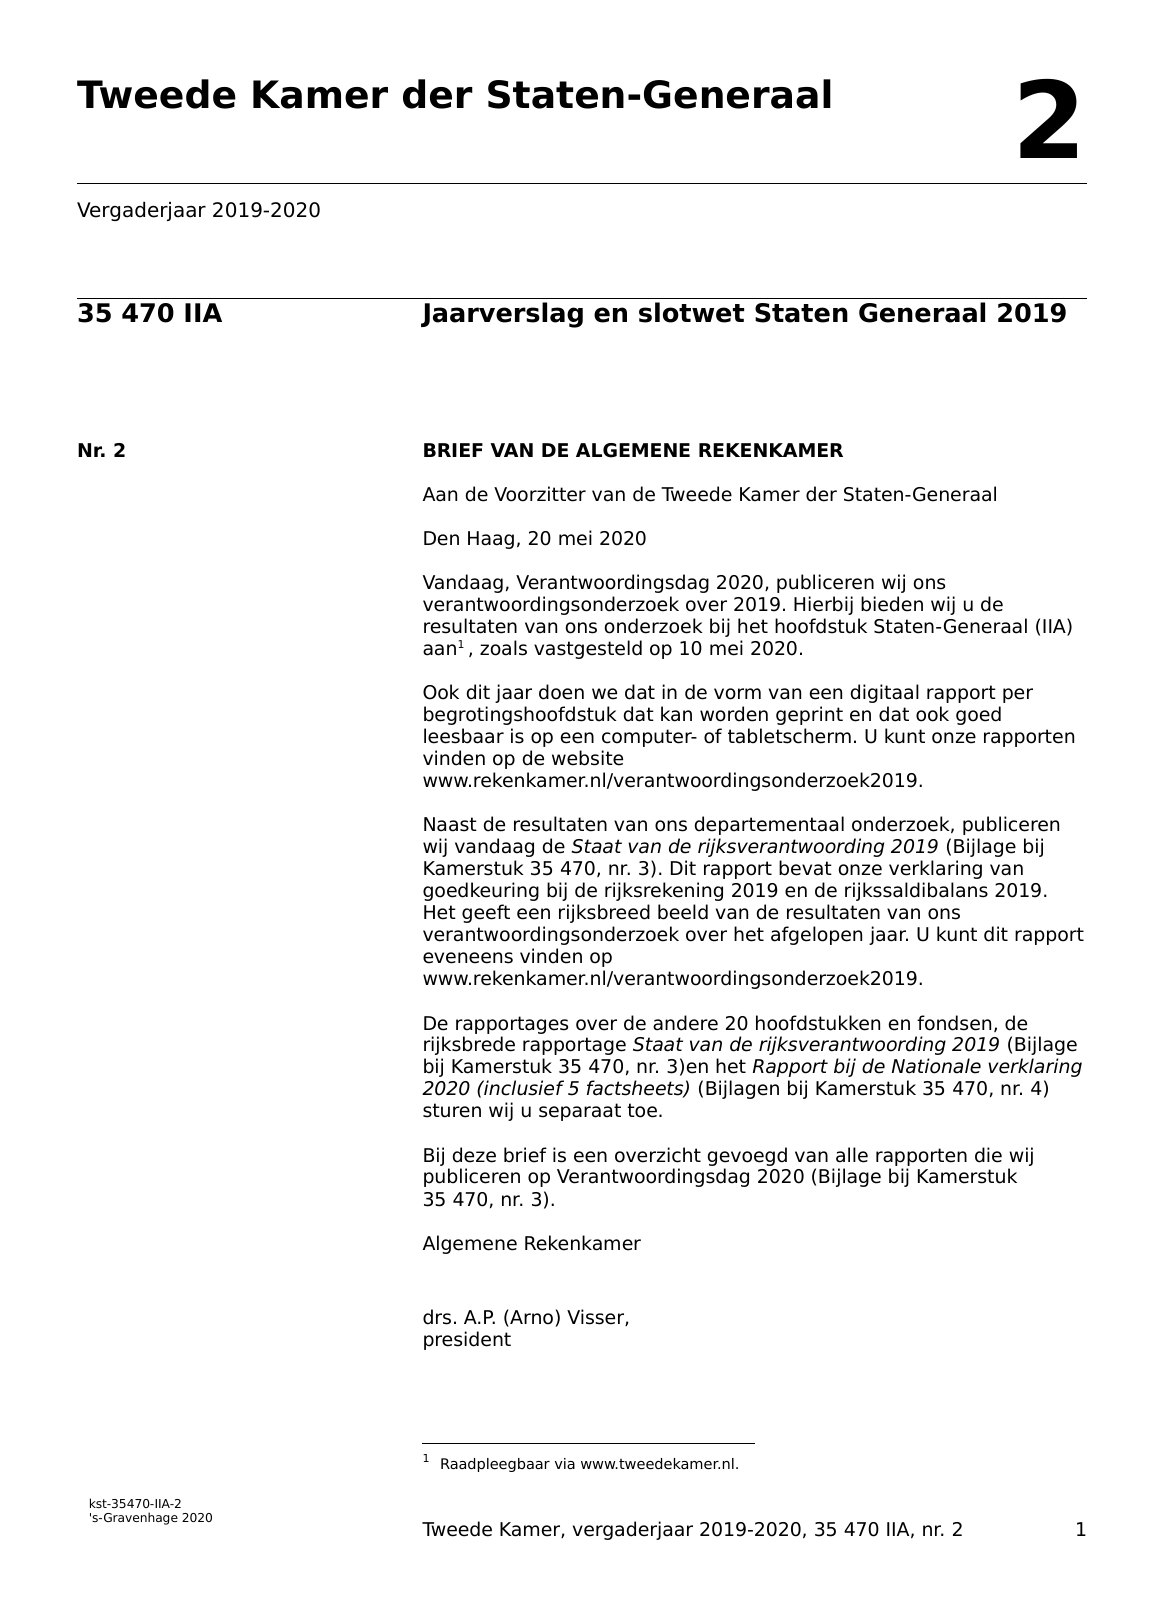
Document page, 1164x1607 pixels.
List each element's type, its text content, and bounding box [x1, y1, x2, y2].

text Aan de Voorzitter van de Tweede Kamer der Staten-Generaal [422, 484, 1087, 506]
text De rapportages over de andere 20 hoofdstukken en fondsen, de rijksbrede rapportage Staat van de rijksverantwoording 2019 (Bijlage bij Kamerstuk 35 470, nr. 3)en het Rapport bij de Nationale verklaring 2020 (inclusief 5 factsheets) (Bijlagen bij Kamerstuk 35 470, nr. 4) sturen wij u separaat toe. [422, 1012, 1087, 1122]
text Bij deze brief is een overzicht gevoegd van alle rapporten die wij publiceren op Verantwoordingsdag 2020 (Bijlage bij Kamerstuk 35 470, nr. 3). [422, 1144, 1087, 1210]
text Vandaag, Verantwoordingsdag 2020, publiceren wij ons verantwoordingsonderzoek over 2019. Hierbij bieden wij u de resultaten van ons onderzoek bij het hoofdstuk Staten-Generaal (IIA) aan, zoals vastgesteld op 10 mei 2020. [422, 572, 1087, 660]
subtitle Nr. 2 BRIEF VAN DE ALGEMENE REKENKAMER [77, 440, 1087, 462]
table_header Tweede Kamer der Staten-Generaal [77, 59, 886, 183]
text Algemene Rekenkamer [422, 1233, 1087, 1254]
text drs. A.P. (Arno) Visser, president [422, 1284, 1087, 1351]
text Ook dit jaar doen we dat in de vorm van een digitaal rapport per begrotingshoofdstuk dat kan worden geprint en dat ook goed leesbaar is op een computer- of tabletscherm. U kunt onze rapporten vinden op de website www.rekenkamer.nl/verantwoordingsonderzoek2019. [422, 682, 1087, 792]
subtitle 35 470 IIA Jaarverslag en slotwet Staten Generaal 2019 [77, 299, 1087, 329]
table_header 2 [886, 59, 1087, 183]
text Naast de resultaten van ons departementaal onderzoek, publiceren wij vandaag de Staat van de rijksverantwoording 2019 (Bijlage bij Kamerstuk 35 470, nr. 3). Dit rapport bevat onze verklaring van goedkeuring bij de rijksrekening 2019 en de rijkssaldibalans 2019. Het geeft een rijksbreed beeld van de resultaten van ons verantwoordingsonderzoek over het afgelopen jaar. U kunt dit rapport eveneens vinden op www.rekenkamer.nl/verantwoordingsonderzoek2019. [422, 814, 1087, 990]
text kst-35470-IIA-2 [88, 1497, 323, 1511]
text Raadpleegbaar via www.tweedekamer.nl. [422, 1452, 1087, 1474]
table_cell Vergaderjaar 2019-2020 [77, 184, 1087, 298]
text Den Haag, 20 mei 2020 [422, 528, 1087, 550]
text 's-Gravenhage 2020 [88, 1511, 323, 1525]
